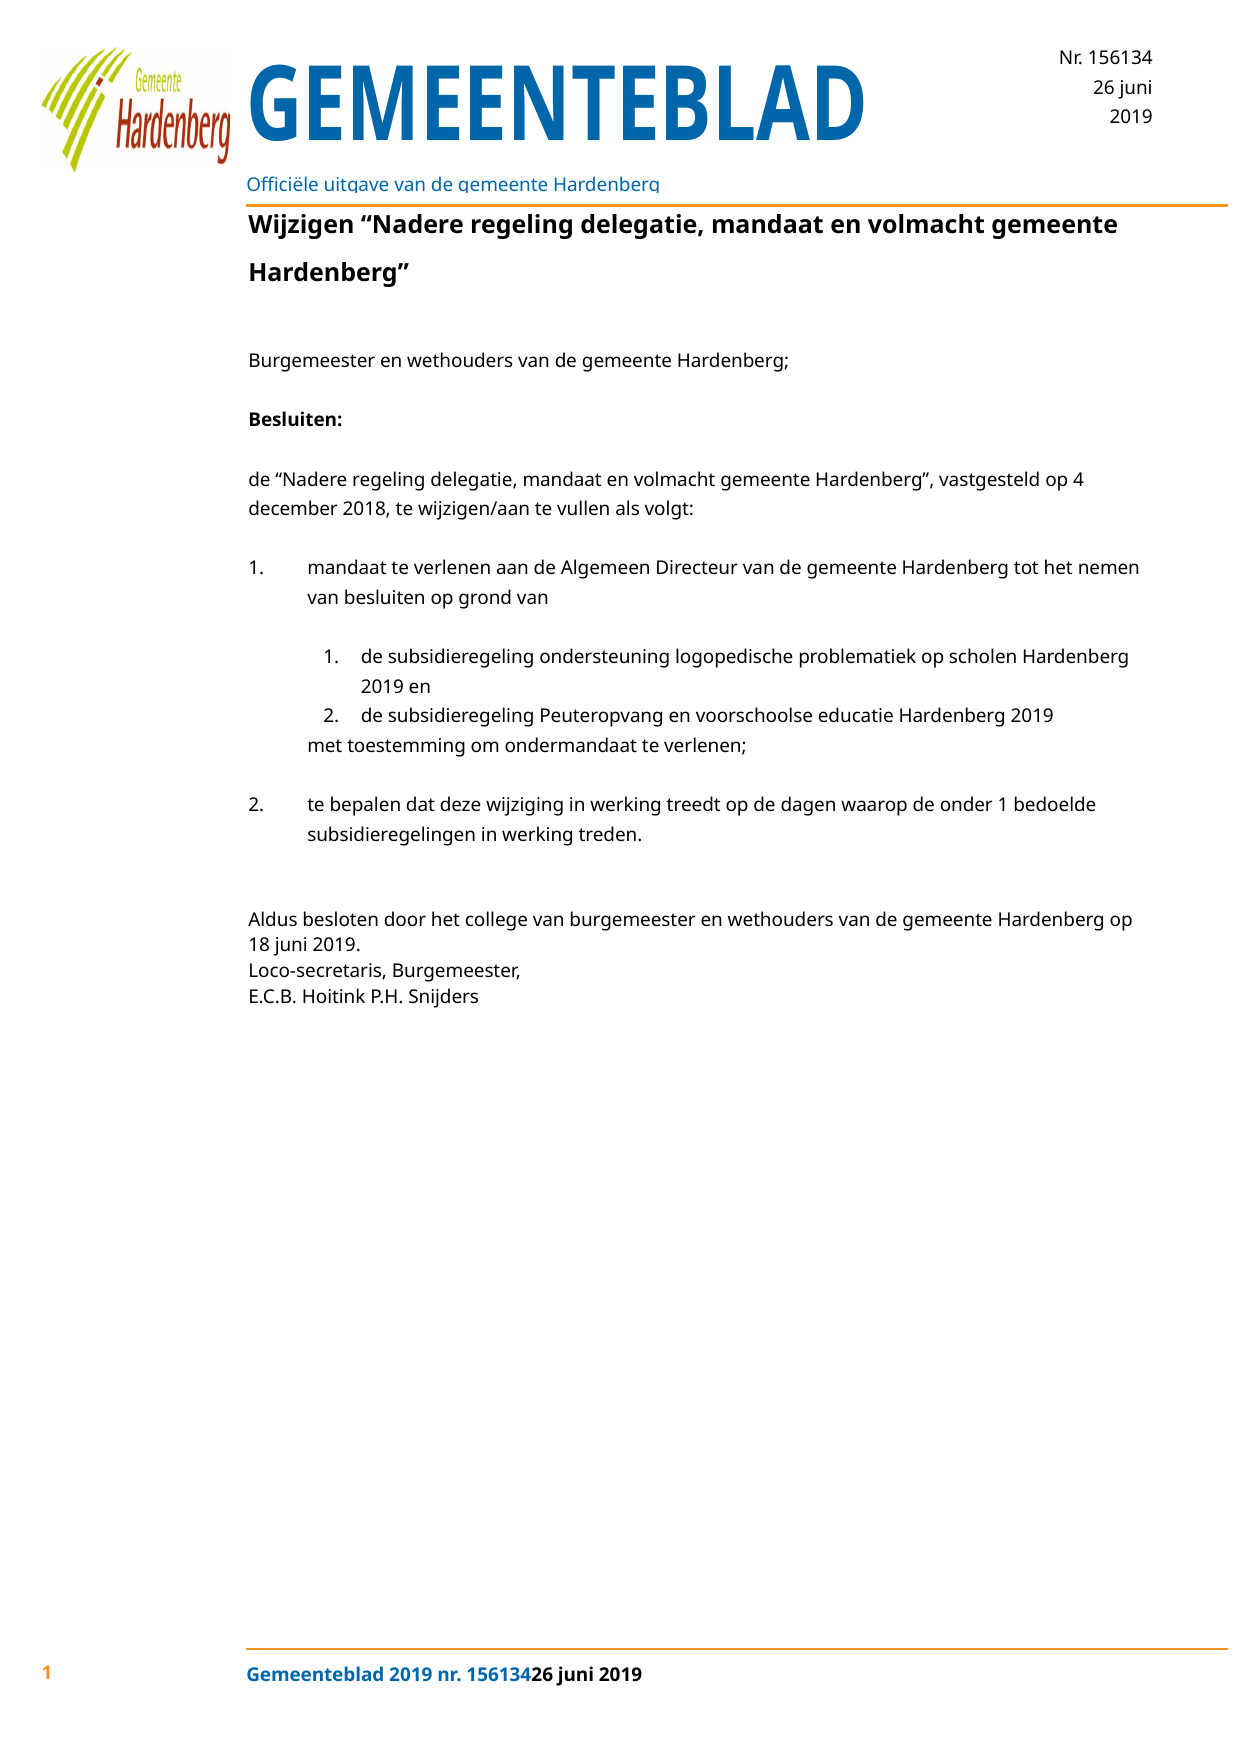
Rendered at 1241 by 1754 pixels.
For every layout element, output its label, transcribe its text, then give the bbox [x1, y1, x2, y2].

list te bepalen dat deze wijziging in werking treedt op de dagen waarop de onder 1 bedoelde subsidieregelingen in werking treden. [248, 791, 1152, 847]
text Wijzigen “Nadere regeling delegatie, mandaat en volmacht gemeente Hardenberg” [248, 207, 1152, 288]
text Burgemeester en wethouders van de gemeente Hardenberg; [248, 347, 1152, 373]
text de “Nadere regeling delegatie, mandaat en volmacht gemeente Hardenberg”, vastgesteld op 4 december 2018, te wijzigen/aan te vullen als volgt: [248, 466, 1152, 521]
text E.C.B. Hoitink P.H. Snijders [248, 983, 1152, 1009]
list mandaat te verlenen aan de Algemeen Directeur van de gemeente Hardenberg tot het nemen van besluiten op grond van [248, 554, 1152, 610]
text Aldus besloten door het college van burgemeester en wethouders van de gemeente Hardenberg op 18 juni 2019. [248, 906, 1152, 957]
list met toestemming om ondermandaat te verlenen; [248, 732, 1152, 758]
text Loco-secretaris, Burgemeester, [248, 957, 1152, 983]
list de subsidieregeling ondersteuning logopedische problematiek op scholen Hardenberg 2019 en [323, 643, 1152, 699]
text Besluiten: [248, 407, 1152, 432]
list de subsidieregeling Peuteropvang en voorschoolse educatie Hardenberg 2019 [323, 702, 1152, 728]
picture [41, 47, 231, 172]
